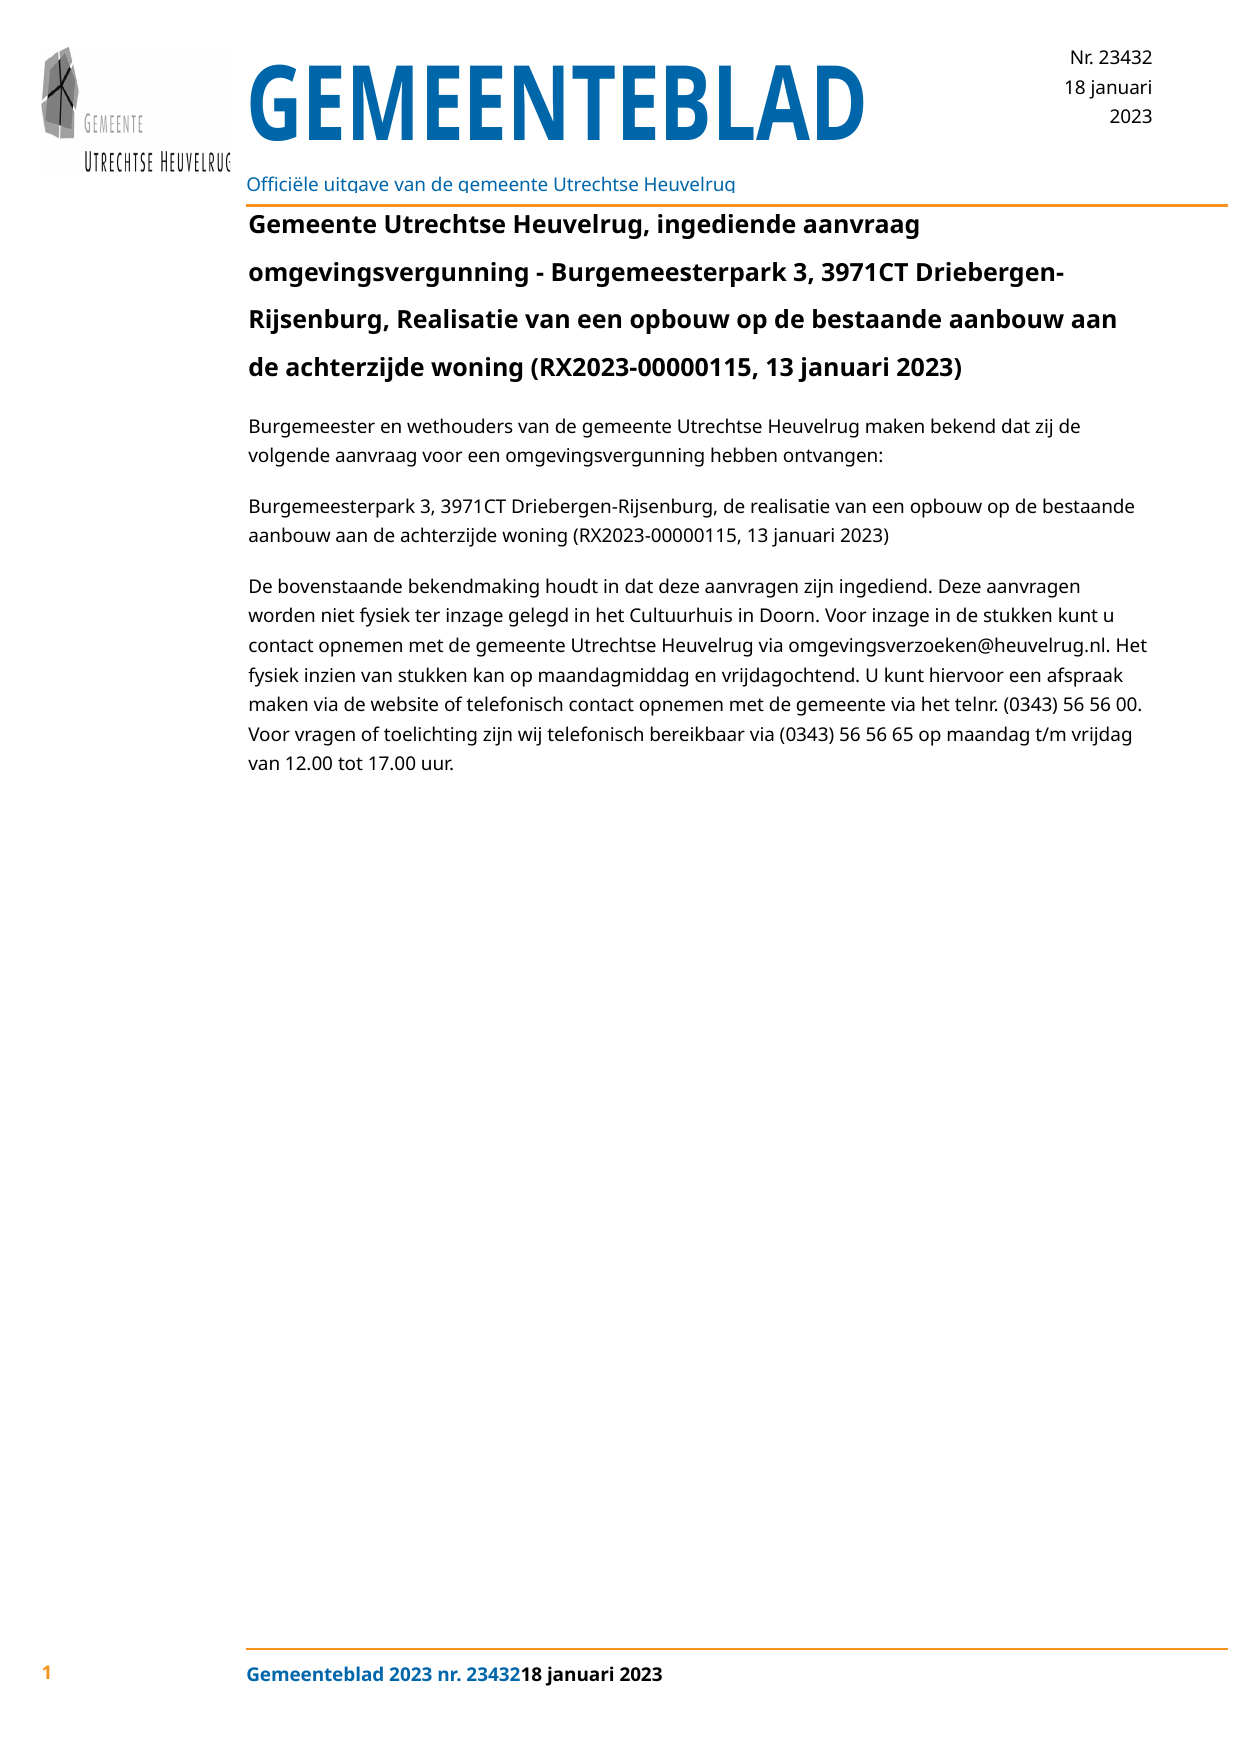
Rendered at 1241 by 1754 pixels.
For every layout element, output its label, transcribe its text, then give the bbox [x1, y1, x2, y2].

picture [41, 47, 231, 172]
text Burgemeesterpark 3, 3971CT Driebergen-Rijsenburg, de realisatie van een opbouw op de bestaande aanbouw aan de achterzijde woning (RX2023-00000115, 13 januari 2023) [248, 493, 1152, 548]
text Gemeente Utrechtse Heuvelrug, ingediende aanvraag omgevingsvergunning - Burgemeesterpark 3, 3971CT Driebergen-Rijsenburg, Realisatie van een opbouw op de bestaande aanbouw aan de achterzijde woning (RX2023-00000115, 13 januari 2023) [248, 207, 1152, 384]
text De bovenstaande bekendmaking houdt in dat deze aanvragen zijn ingediend. Deze aanvragen worden niet fysiek ter inzage gelegd in het Cultuurhuis in Doorn. Voor inzage in de stukken kunt u contact opnemen met de gemeente Utrechtse Heuvelrug via omgevingsverzoeken@heuvelrug.nl. Het fysiek inzien van stukken kan op maandagmiddag en vrijdagochtend. U kunt hiervoor een afspraak maken via de website of telefonisch contact opnemen met de gemeente via het telnr. (0343) 56 56 00. Voor vragen of toelichting zijn wij telefonisch bereikbaar via (0343) 56 56 65 op maandag t/m vrijdag van 12.00 tot 17.00 uur. [248, 573, 1152, 776]
text Burgemeester en wethouders van de gemeente Utrechtse Heuvelrug maken bekend dat zij de volgende aanvraag voor een omgevingsvergunning hebben ontvangen: [248, 413, 1152, 468]
